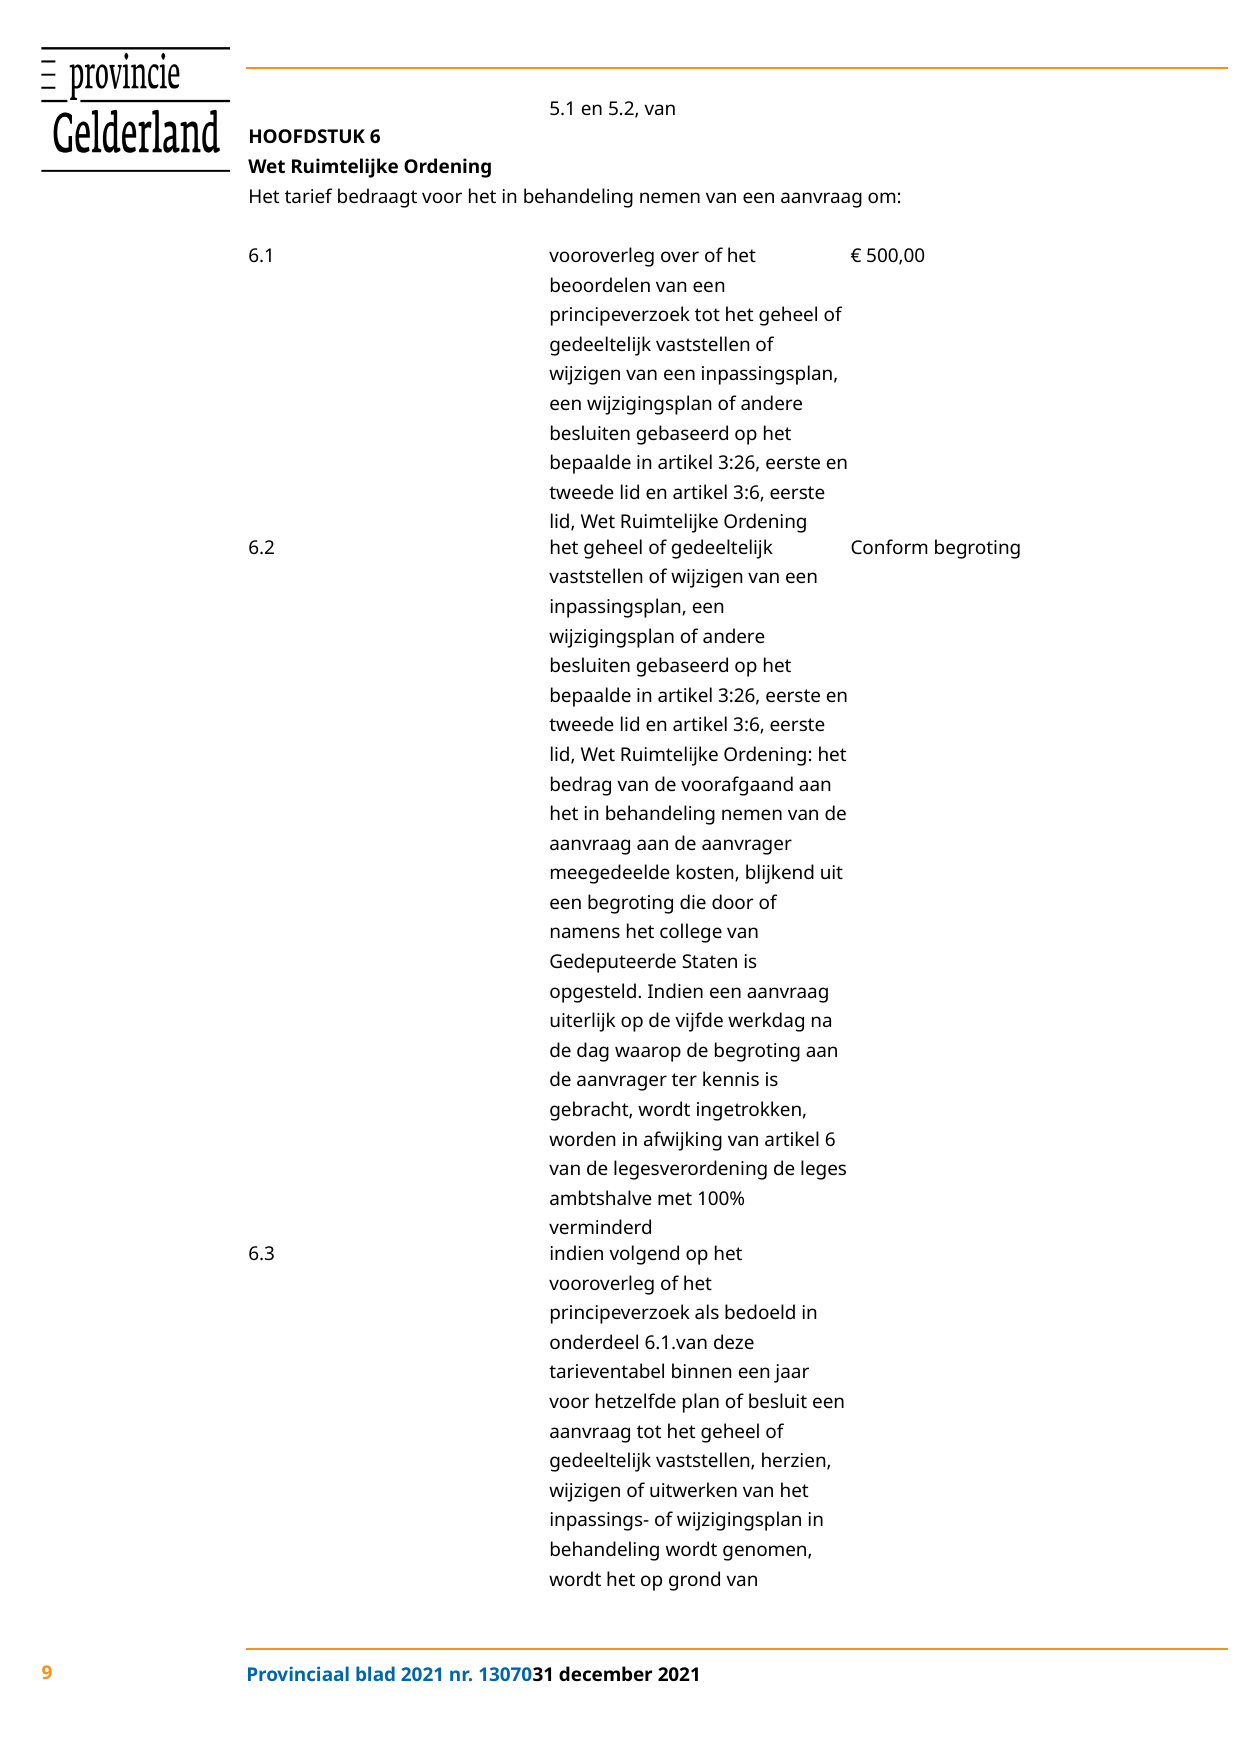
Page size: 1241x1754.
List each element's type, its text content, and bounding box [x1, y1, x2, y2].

table_header vooroverleg over of het beoordelen van een principeverzoek tot het geheel of gedeeltelijk vaststellen of wijzigen van een inpassingsplan, een wijzigingsplan of andere besluiten gebaseerd op het bepaalde in artikel 3:26, eerste en tweede lid en artikel 3:6, eerste lid, Wet Ruimtelijke Ordening [549, 242, 850, 534]
table_cell [850, 95, 1152, 121]
table_cell 6.2 [248, 534, 549, 1240]
table_cell Conform begroting [850, 534, 1152, 1240]
table_cell 6.3 [248, 1240, 549, 1591]
text Wet Ruimtelijke Ordening [248, 153, 1152, 179]
text HOOFDSTUK 6 [248, 124, 1152, 149]
text Het tarief bedraagt voor het in behandeling nemen van een aanvraag om: [248, 183, 1152, 209]
table_cell [248, 95, 549, 121]
table_header 6.1 [248, 242, 549, 534]
table_header € 500,00 [850, 242, 1152, 534]
picture [41, 47, 231, 172]
table_cell [850, 1240, 1152, 1591]
table_cell indien volgend op het vooroverleg of het principeverzoek als bedoeld in onderdeel 6.1.van deze tarieventabel binnen een jaar voor hetzelfde plan of besluit een aanvraag tot het geheel of gedeeltelijk vaststellen, herzien, wijzigen of uitwerken van het inpassings- of wijzigingsplan in behandeling wordt genomen, wordt het op grond van [549, 1240, 850, 1591]
table_cell 5.1 en 5.2, van [549, 95, 850, 121]
table_cell het geheel of gedeeltelijk vaststellen of wijzigen van een inpassingsplan, een wijzigingsplan of andere besluiten gebaseerd op het bepaalde in artikel 3:26, eerste en tweede lid en artikel 3:6, eerste lid, Wet Ruimtelijke Ordening: het bedrag van de voorafgaand aan het in behandeling nemen van de aanvraag aan de aanvrager meegedeelde kosten, blijkend uit een begroting die door of namens het college van Gedeputeerde Staten is opgesteld. Indien een aanvraag uiterlijk op de vijfde werkdag na de dag waarop de begroting aan de aanvrager ter kennis is gebracht, wordt ingetrokken, worden in afwijking van artikel 6 van de legesverordening de leges ambtshalve met 100% verminderd [549, 534, 850, 1240]
